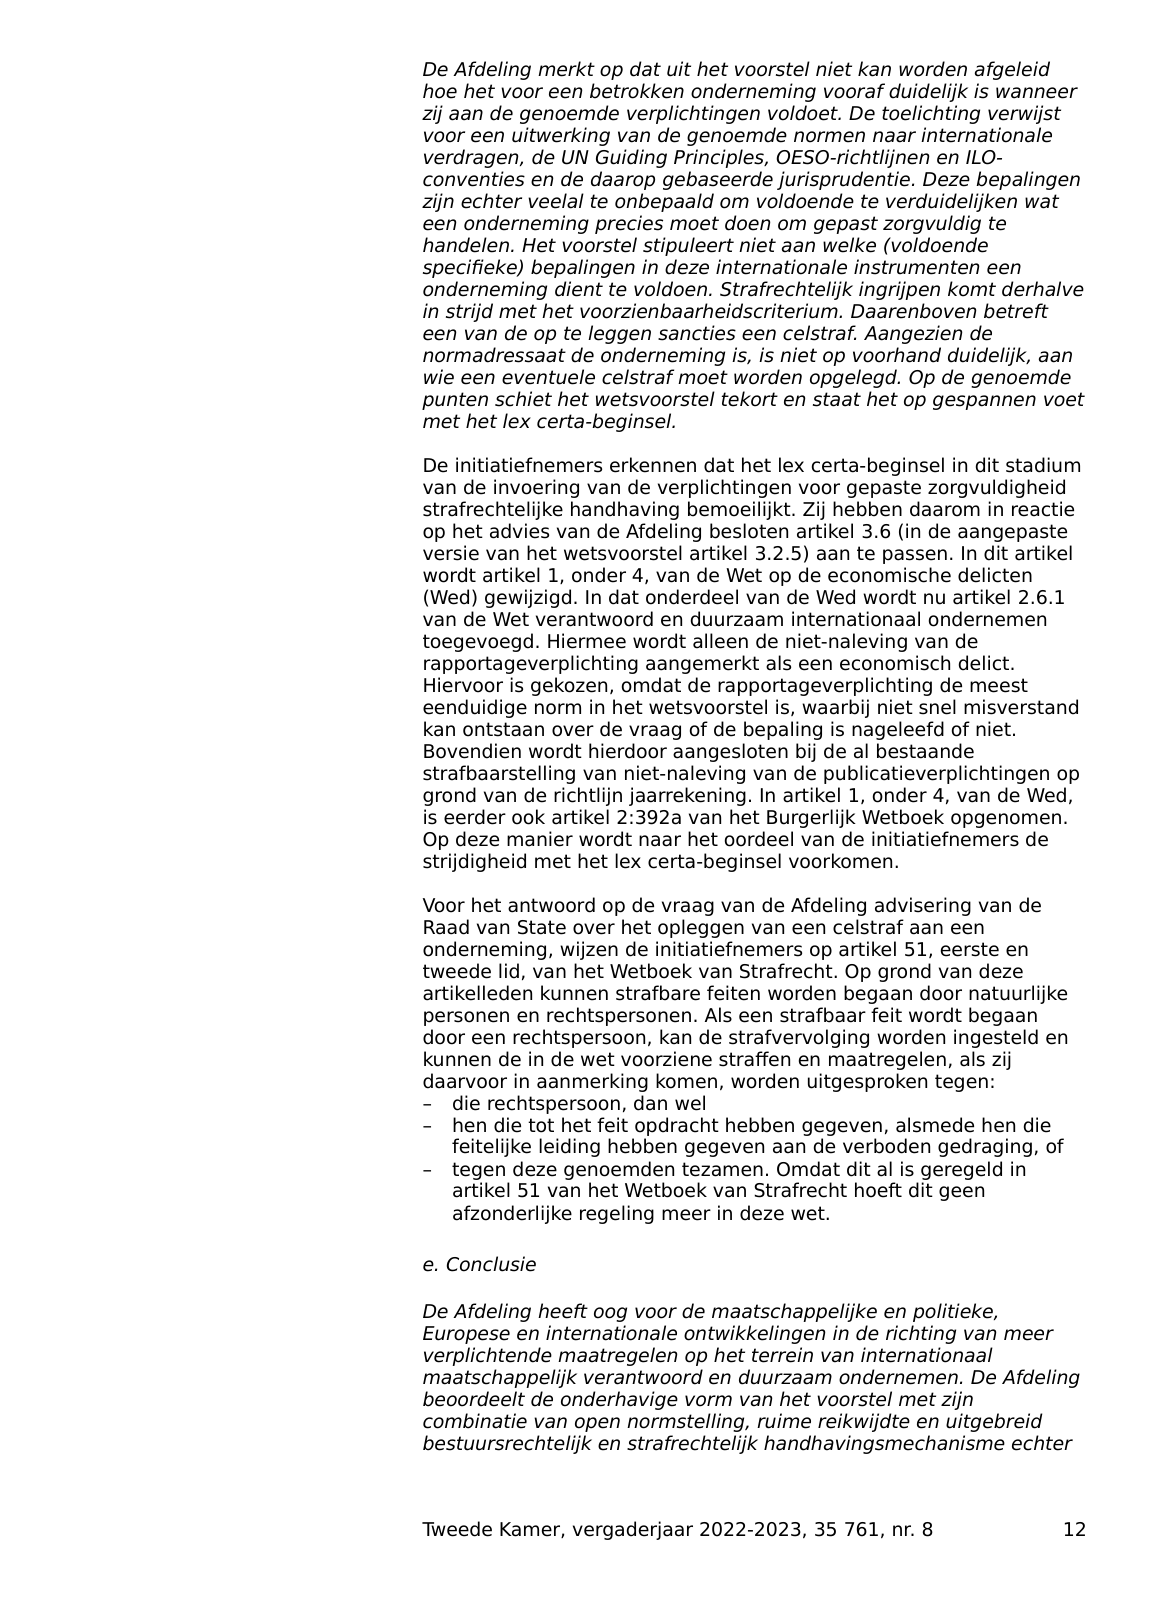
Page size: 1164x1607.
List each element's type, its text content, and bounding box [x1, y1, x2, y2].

text De Afdeling merkt op dat uit het voorstel niet kan worden afgeleid hoe het voor een betrokken onderneming vooraf duidelijk is wanneer zij aan de genoemde verplichtingen voldoet. De toelichting verwijst voor een uitwerking van de genoemde normen naar internationale verdragen, de UN Guiding Principles, OESO-richtlijnen en ILO-conventies en de daarop gebaseerde jurisprudentie. Deze bepalingen zijn echter veelal te onbepaald om voldoende te verduidelijken wat een onderneming precies moet doen om gepast zorgvuldig te handelen. Het voorstel stipuleert niet aan welke (voldoende specifieke) bepalingen in deze internationale instrumenten een onderneming dient te voldoen. Strafrechtelijk ingrijpen komt derhalve in strijd met het voorzienbaarheidscriterium. Daarenboven betreft een van de op te leggen sancties een celstraf. Aangezien de normadressaat de onderneming is, is niet op voorhand duidelijk, aan wie een eventuele celstraf moet worden opgelegd. Op de genoemde punten schiet het wetsvoorstel tekort en staat het op gespannen voet met het lex certa-beginsel. [422, 59, 1087, 433]
text De Afdeling heeft oog voor de maatschappelijke en politieke, Europese en internationale ontwikkelingen in de richting van meer verplichtende maatregelen op het terrein van internationaal maatschappelijk verantwoord en duurzaam ondernemen. De Afdeling beoordeelt de onderhavige vorm van het voorstel met zijn combinatie van open normstelling, ruime reikwijdte en uitgebreid bestuursrechtelijk en strafrechtelijk handhavingsmechanisme echter [422, 1301, 1087, 1455]
text – hen die tot het feit opdracht hebben gegeven, alsmede hen die feitelijke leiding hebben gegeven aan de verboden gedraging, of [422, 1114, 1087, 1158]
text – tegen deze genoemden tezamen. Omdat dit al is geregeld in artikel 51 van het Wetboek van Strafrecht hoeft dit geen afzonderlijke regeling meer in deze wet. [422, 1158, 1087, 1224]
text – die rechtspersoon, dan wel [422, 1092, 1087, 1114]
subtitle e. Conclusie [422, 1254, 1087, 1276]
text De initiatiefnemers erkennen dat het lex certa-beginsel in dit stadium van de invoering van de verplichtingen voor gepaste zorgvuldigheid strafrechtelijke handhaving bemoeilijkt. Zij hebben daarom in reactie op het advies van de Afdeling besloten artikel 3.6 (in de aangepaste versie van het wetsvoorstel artikel 3.2.5) aan te passen. In dit artikel wordt artikel 1, onder 4, van de Wet op de economische delicten (Wed) gewijzigd. In dat onderdeel van de Wed wordt nu artikel 2.6.1 van de Wet verantwoord en duurzaam internationaal ondernemen toegevoegd. Hiermee wordt alleen de niet-naleving van de rapportageverplichting aangemerkt als een economisch delict. Hiervoor is gekozen, omdat de rapportageverplichting de meest eenduidige norm in het wetsvoorstel is, waarbij niet snel misverstand kan ontstaan over de vraag of de bepaling is nageleefd of niet. Bovendien wordt hierdoor aangesloten bij de al bestaande strafbaarstelling van niet-naleving van de publicatieverplichtingen op grond van de richtlijn jaarrekening. In artikel 1, onder 4, van de Wed, is eerder ook artikel 2:392a van het Burgerlijk Wetboek opgenomen. Op deze manier wordt naar het oordeel van de initiatiefnemers de strijdigheid met het lex certa-beginsel voorkomen. [422, 455, 1087, 872]
text Voor het antwoord op de vraag van de Afdeling advisering van de Raad van State over het opleggen van een celstraf aan een onderneming, wijzen de initiatiefnemers op artikel 51, eerste en tweede lid, van het Wetboek van Strafrecht. Op grond van deze artikelleden kunnen strafbare feiten worden begaan door natuurlijke personen en rechtspersonen. Als een strafbaar feit wordt begaan door een rechtspersoon, kan de strafvervolging worden ingesteld en kunnen de in de wet voorziene straffen en maatregelen, als zij daarvoor in aanmerking komen, worden uitgesproken tegen: [422, 895, 1087, 1092]
